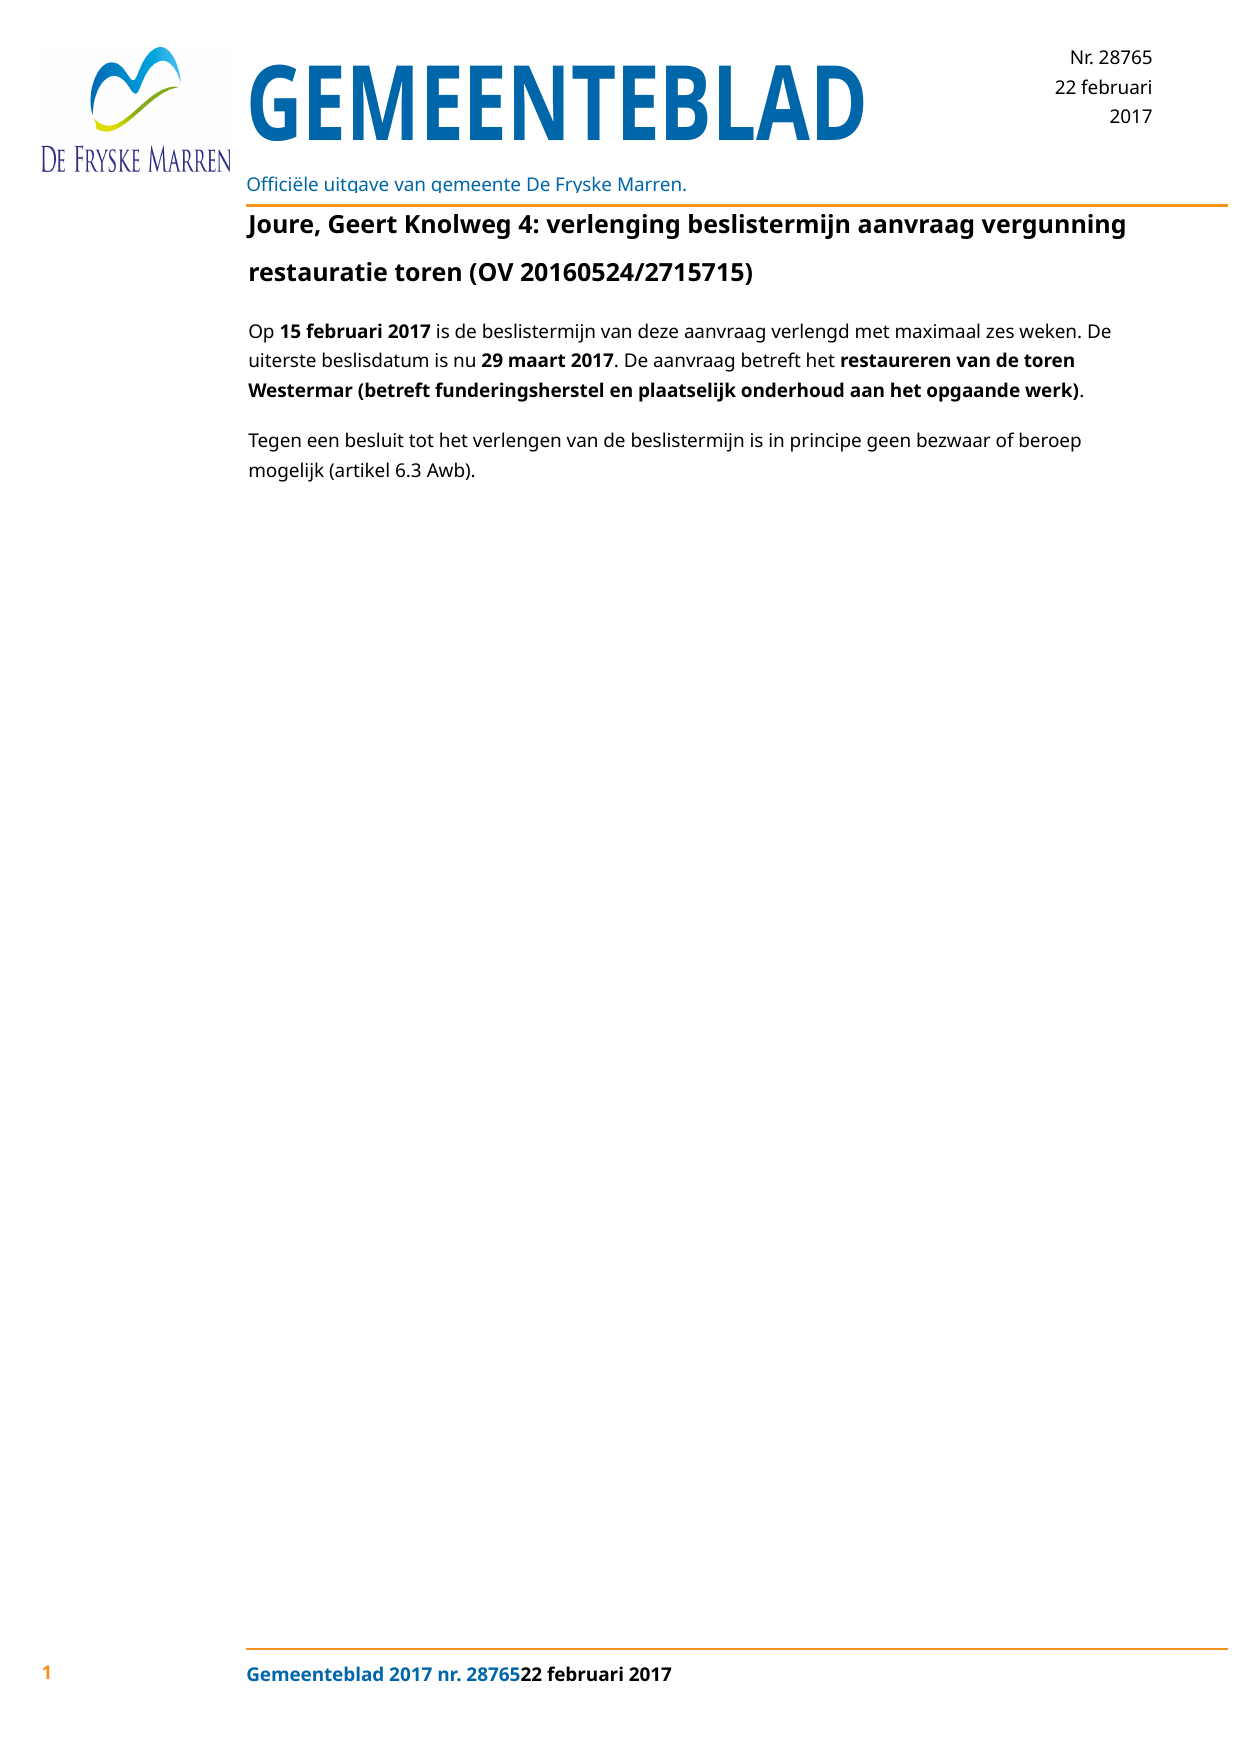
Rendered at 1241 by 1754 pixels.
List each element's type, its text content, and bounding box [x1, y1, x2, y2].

text Op 15 februari 2017 is de beslistermijn van deze aanvraag verlengd met maximaal zes weken. De uiterste beslisdatum is nu 29 maart 2017. De aanvraag betreft het restaureren van de toren Westermar (betreft funderingsherstel en plaatselijk onderhoud aan het opgaande werk). [248, 318, 1152, 403]
text Tegen een besluit tot het verlengen van de beslistermijn is in principe geen bezwaar of beroep mogelijk (artikel 6.3 Awb). [248, 427, 1152, 483]
picture [41, 47, 231, 172]
text Joure, Geert Knolweg 4: verlenging beslistermijn aanvraag vergunning restauratie toren (OV 20160524/2715715) [248, 207, 1152, 288]
